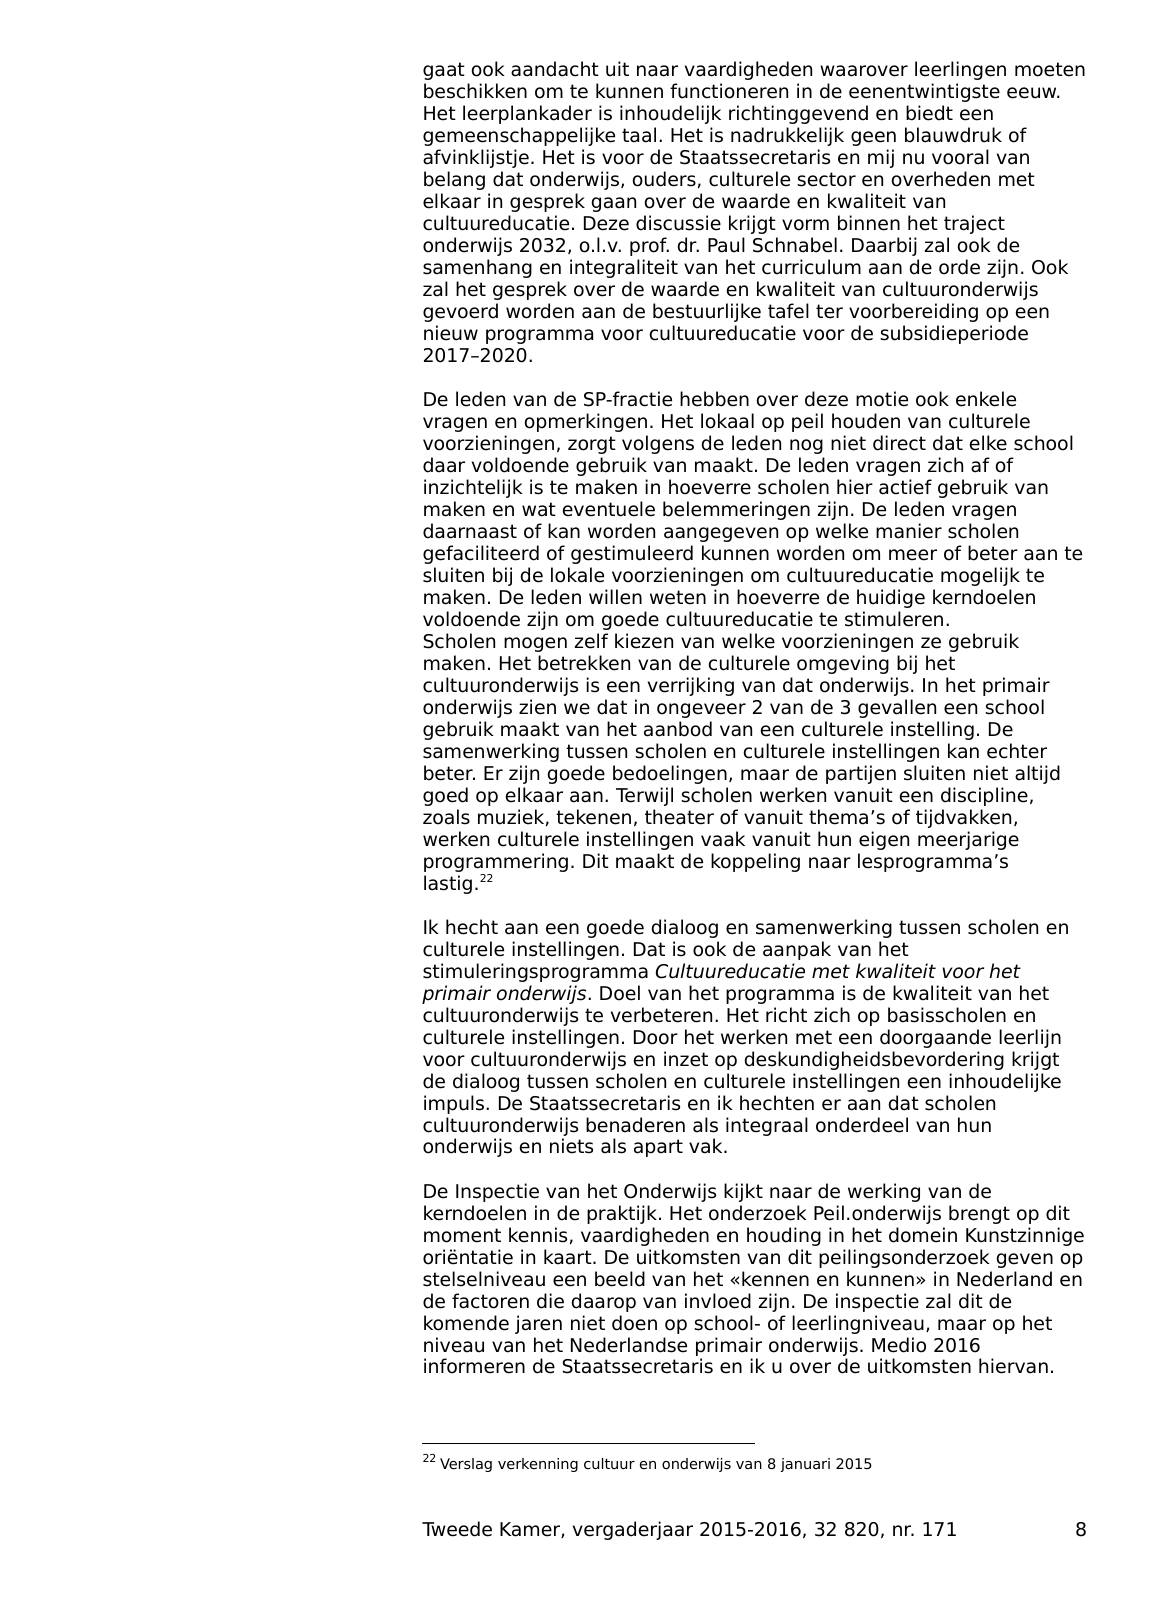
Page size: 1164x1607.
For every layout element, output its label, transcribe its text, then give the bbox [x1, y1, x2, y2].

text Scholen mogen zelf kiezen van welke voorzieningen ze gebruik maken. Het betrekken van de culturele omgeving bij het cultuuronderwijs is een verrijking van dat onderwijs. In het primair onderwijs zien we dat in ongeveer 2 van de 3 gevallen een school gebruik maakt van het aanbod van een culturele instelling. De samenwerking tussen scholen en culturele instellingen kan echter beter. Er zijn goede bedoelingen, maar de partijen sluiten niet altijd goed op elkaar aan. Terwijl scholen werken vanuit een discipline, zoals muziek, tekenen, theater of vanuit thema’s of tijdvakken, werken culturele instellingen vaak vanuit hun eigen meerjarige programmering. Dit maakt de koppeling naar lesprogramma’s lastig. [422, 631, 1087, 894]
text gaat ook aandacht uit naar vaardigheden waarover leerlingen moeten beschikken om te kunnen functioneren in de eenentwintigste eeuw. Het leerplankader is inhoudelijk richtinggevend en biedt een gemeenschappelijke taal. Het is nadrukkelijk geen blauwdruk of afvinklijstje. Het is voor de Staatssecretaris en mij nu vooral van belang dat onderwijs, ouders, culturele sector en overheden met elkaar in gesprek gaan over de waarde en kwaliteit van cultuureducatie. Deze discussie krijgt vorm binnen het traject onderwijs 2032, o.l.v. prof. dr. Paul Schnabel. Daarbij zal ook de samenhang en integraliteit van het curriculum aan de orde zijn. Ook zal het gesprek over de waarde en kwaliteit van cultuuronderwijs gevoerd worden aan de bestuurlijke tafel ter voorbereiding op een nieuw programma voor cultuureducatie voor de subsidieperiode 2017–2020. [422, 59, 1087, 367]
text De Inspectie van het Onderwijs kijkt naar de werking van de kerndoelen in de praktijk. Het onderzoek Peil.onderwijs brengt op dit moment kennis, vaardigheden en houding in het domein Kunstzinnige oriëntatie in kaart. De uitkomsten van dit peilingsonderzoek geven op stelselniveau een beeld van het «kennen en kunnen» in Nederland en de factoren die daarop van invloed zijn. De inspectie zal dit de komende jaren niet doen op school- of leerlingniveau, maar op het niveau van het Nederlandse primair onderwijs. Medio 2016 informeren de Staatssecretaris en ik u over de uitkomsten hiervan. [422, 1181, 1087, 1378]
text Ik hecht aan een goede dialoog en samenwerking tussen scholen en culturele instellingen. Dat is ook de aanpak van het stimuleringsprogramma Cultuureducatie met kwaliteit voor het primair onderwijs. Doel van het programma is de kwaliteit van het cultuuronderwijs te verbeteren. Het richt zich op basisscholen en culturele instellingen. Door het werken met een doorgaande leerlijn voor cultuuronderwijs en inzet op deskundigheidsbevordering krijgt de dialoog tussen scholen en culturele instellingen een inhoudelijke impuls. De Staatssecretaris en ik hechten er aan dat scholen cultuuronderwijs benaderen als integraal onderdeel van hun onderwijs en niets als apart vak. [422, 917, 1087, 1158]
text Verslag verkenning cultuur en onderwijs van 8 januari 2015 [422, 1452, 1087, 1474]
text De leden van de SP-fractie hebben over deze motie ook enkele vragen en opmerkingen. Het lokaal op peil houden van culturele voorzieningen, zorgt volgens de leden nog niet direct dat elke school daar voldoende gebruik van maakt. De leden vragen zich af of inzichtelijk is te maken in hoeverre scholen hier actief gebruik van maken en wat eventuele belemmeringen zijn. De leden vragen daarnaast of kan worden aangegeven op welke manier scholen gefaciliteerd of gestimuleerd kunnen worden om meer of beter aan te sluiten bij de lokale voorzieningen om cultuureducatie mogelijk te maken. De leden willen weten in hoeverre de huidige kerndoelen voldoende zijn om goede cultuureducatie te stimuleren. [422, 389, 1087, 631]
